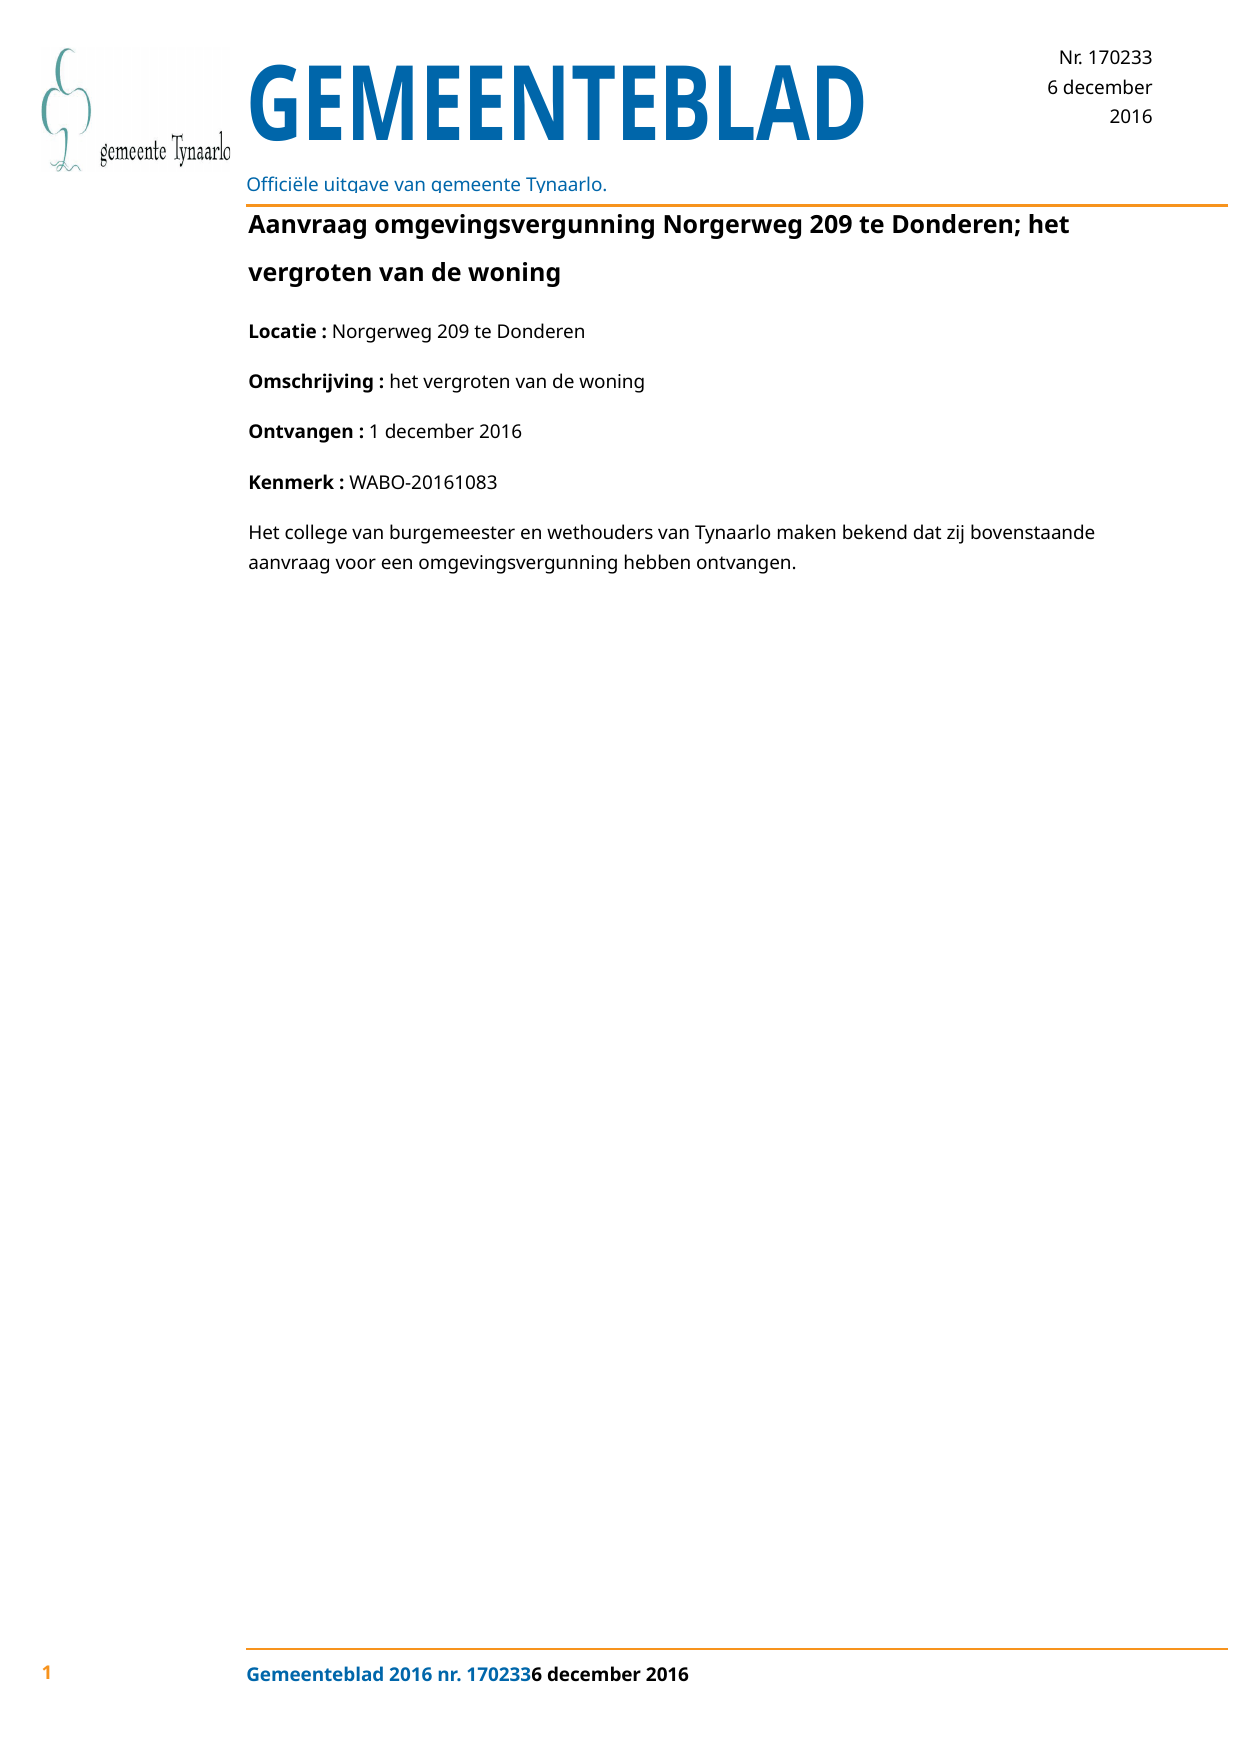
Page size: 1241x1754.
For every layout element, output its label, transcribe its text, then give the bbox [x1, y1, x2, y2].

text Aanvraag omgevingsvergunning Norgerweg 209 te Donderen; het vergroten van de woning [248, 207, 1152, 288]
text Omschrijving : het vergroten van de woning [248, 368, 1152, 394]
text Het college van burgemeester en wethouders van Tynaarlo maken bekend dat zij bovenstaande aanvraag voor een omgevingsvergunning hebben ontvangen. [248, 519, 1152, 575]
text Ontvangen : 1 december 2016 [248, 419, 1152, 444]
text Kenmerk : WABO-20161083 [248, 469, 1152, 495]
picture [41, 47, 231, 172]
text Locatie : Norgerweg 209 te Donderen [248, 318, 1152, 344]
